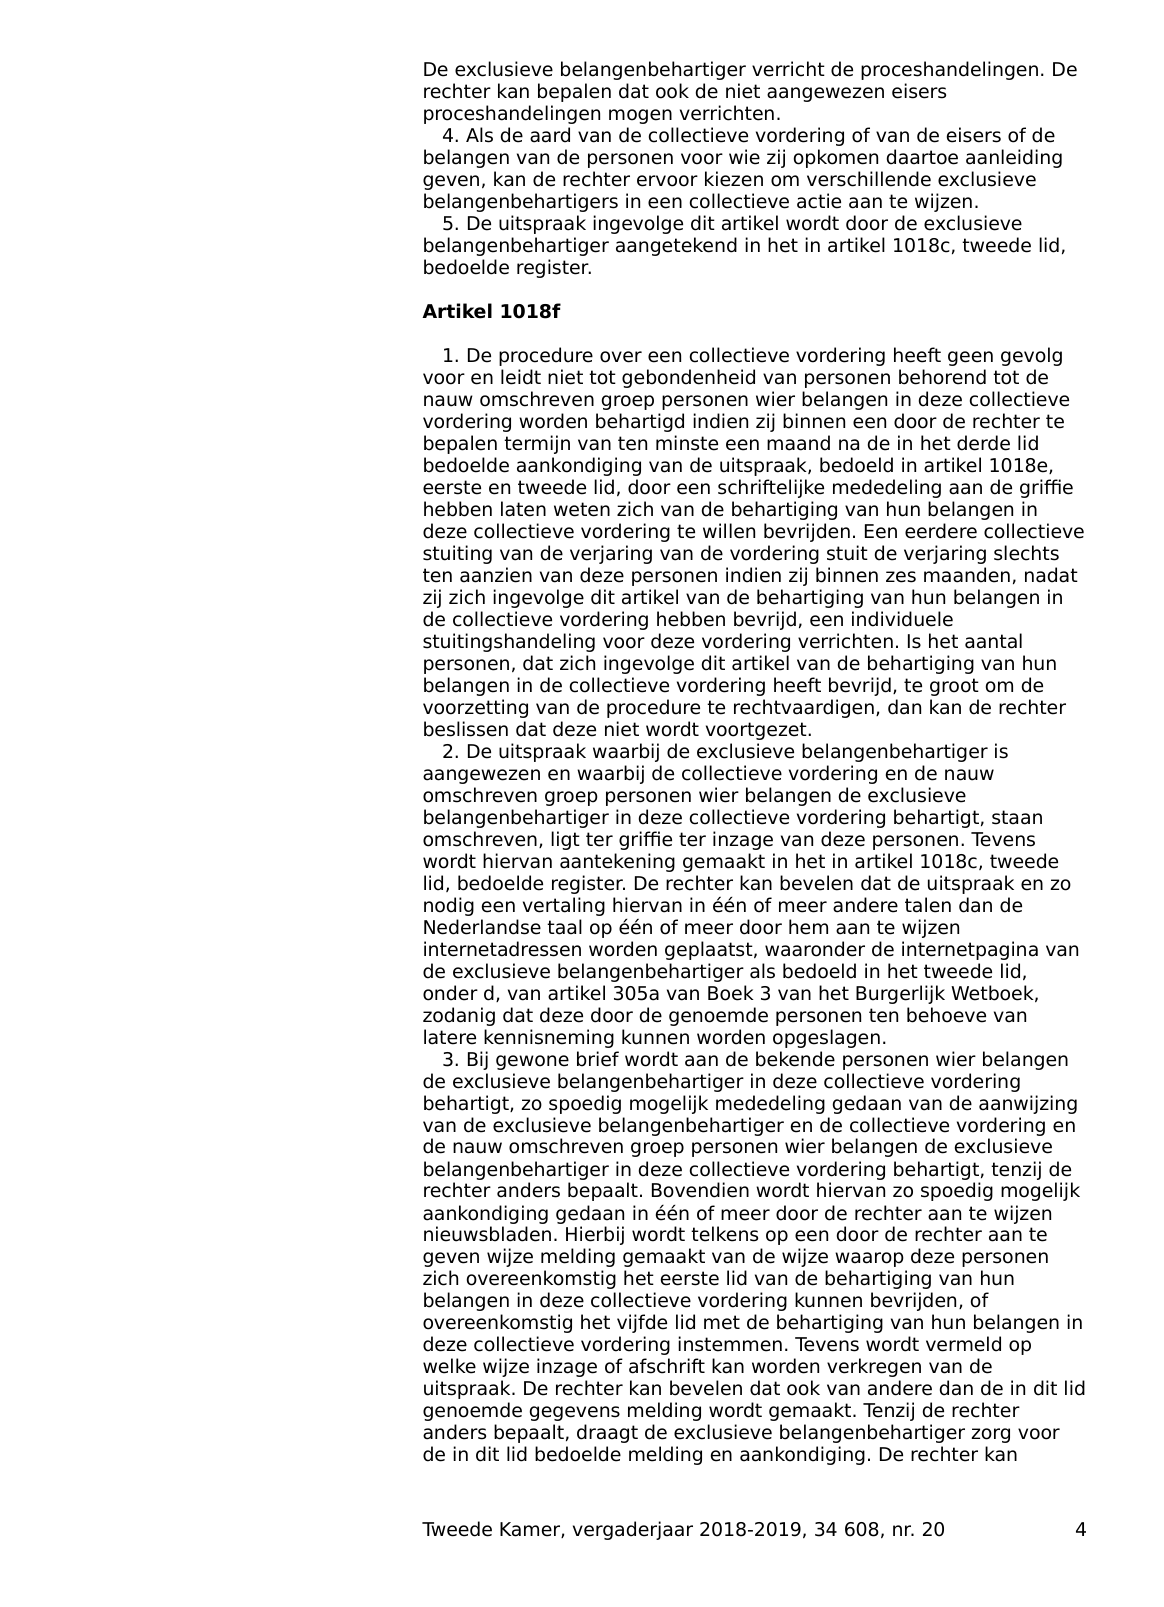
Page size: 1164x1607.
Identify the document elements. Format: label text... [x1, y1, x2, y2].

text 3. Bij gewone brief wordt aan de bekende personen wier belangen de exclusieve belangenbehartiger in deze collectieve vordering behartigt, zo spoedig mogelijk mededeling gedaan van de aanwijzing van de exclusieve belangenbehartiger en de collectieve vordering en de nauw omschreven groep personen wier belangen de exclusieve belangenbehartiger in deze collectieve vordering behartigt, tenzij de rechter anders bepaalt. Bovendien wordt hiervan zo spoedig mogelijk aankondiging gedaan in één of meer door de rechter aan te wijzen nieuwsbladen. Hierbij wordt telkens op een door de rechter aan te geven wijze melding gemaakt van de wijze waarop deze personen zich overeenkomstig het eerste lid van de behartiging van hun belangen in deze collectieve vordering kunnen bevrijden, of overeenkomstig het vijfde lid met de behartiging van hun belangen in deze collectieve vordering instemmen. Tevens wordt vermeld op welke wijze inzage of afschrift kan worden verkregen van de uitspraak. De rechter kan bevelen dat ook van andere dan de in dit lid genoemde gegevens melding wordt gemaakt. Tenzij de rechter anders bepaalt, draagt de exclusieve belangenbehartiger zorg voor de in dit lid bedoelde melding en aankondiging. De rechter kan [422, 1048, 1087, 1466]
text 4. Als de aard van de collectieve vordering of van de eisers of de belangen van de personen voor wie zij opkomen daartoe aanleiding geven, kan de rechter ervoor kiezen om verschillende exclusieve belangenbehartigers in een collectieve actie aan te wijzen. [422, 125, 1087, 213]
text 2. De uitspraak waarbij de exclusieve belangenbehartiger is aangewezen en waarbij de collectieve vordering en de nauw omschreven groep personen wier belangen de exclusieve belangenbehartiger in deze collectieve vordering behartigt, staan omschreven, ligt ter griffie ter inzage van deze personen. Tevens wordt hiervan aantekening gemaakt in het in artikel 1018c, tweede lid, bedoelde register. De rechter kan bevelen dat de uitspraak en zo nodig een vertaling hiervan in één of meer andere talen dan de Nederlandse taal op één of meer door hem aan te wijzen internetadressen worden geplaatst, waaronder de internetpagina van de exclusieve belangenbehartiger als bedoeld in het tweede lid, onder d, van artikel 305a van Boek 3 van het Burgerlijk Wetboek, zodanig dat deze door de genoemde personen ten behoeve van latere kennisneming kunnen worden opgeslagen. [422, 741, 1087, 1048]
subtitle Artikel 1018f [422, 301, 1087, 323]
text 5. De uitspraak ingevolge dit artikel wordt door de exclusieve belangenbehartiger aangetekend in het in artikel 1018c, tweede lid, bedoelde register. [422, 213, 1087, 279]
text De exclusieve belangenbehartiger verricht de proceshandelingen. De rechter kan bepalen dat ook de niet aangewezen eisers proceshandelingen mogen verrichten. [422, 59, 1087, 125]
text 1. De procedure over een collectieve vordering heeft geen gevolg voor en leidt niet tot gebondenheid van personen behorend tot de nauw omschreven groep personen wier belangen in deze collectieve vordering worden behartigd indien zij binnen een door de rechter te bepalen termijn van ten minste een maand na de in het derde lid bedoelde aankondiging van de uitspraak, bedoeld in artikel 1018e, eerste en tweede lid, door een schriftelijke mededeling aan de griffie hebben laten weten zich van de behartiging van hun belangen in deze collectieve vordering te willen bevrijden. Een eerdere collectieve stuiting van de verjaring van de vordering stuit de verjaring slechts ten aanzien van deze personen indien zij binnen zes maanden, nadat zij zich ingevolge dit artikel van de behartiging van hun belangen in de collectieve vordering hebben bevrijd, een individuele stuitingshandeling voor deze vordering verrichten. Is het aantal personen, dat zich ingevolge dit artikel van de behartiging van hun belangen in de collectieve vordering heeft bevrijd, te groot om de voorzetting van de procedure te rechtvaardigen, dan kan de rechter beslissen dat deze niet wordt voortgezet. [422, 345, 1087, 741]
